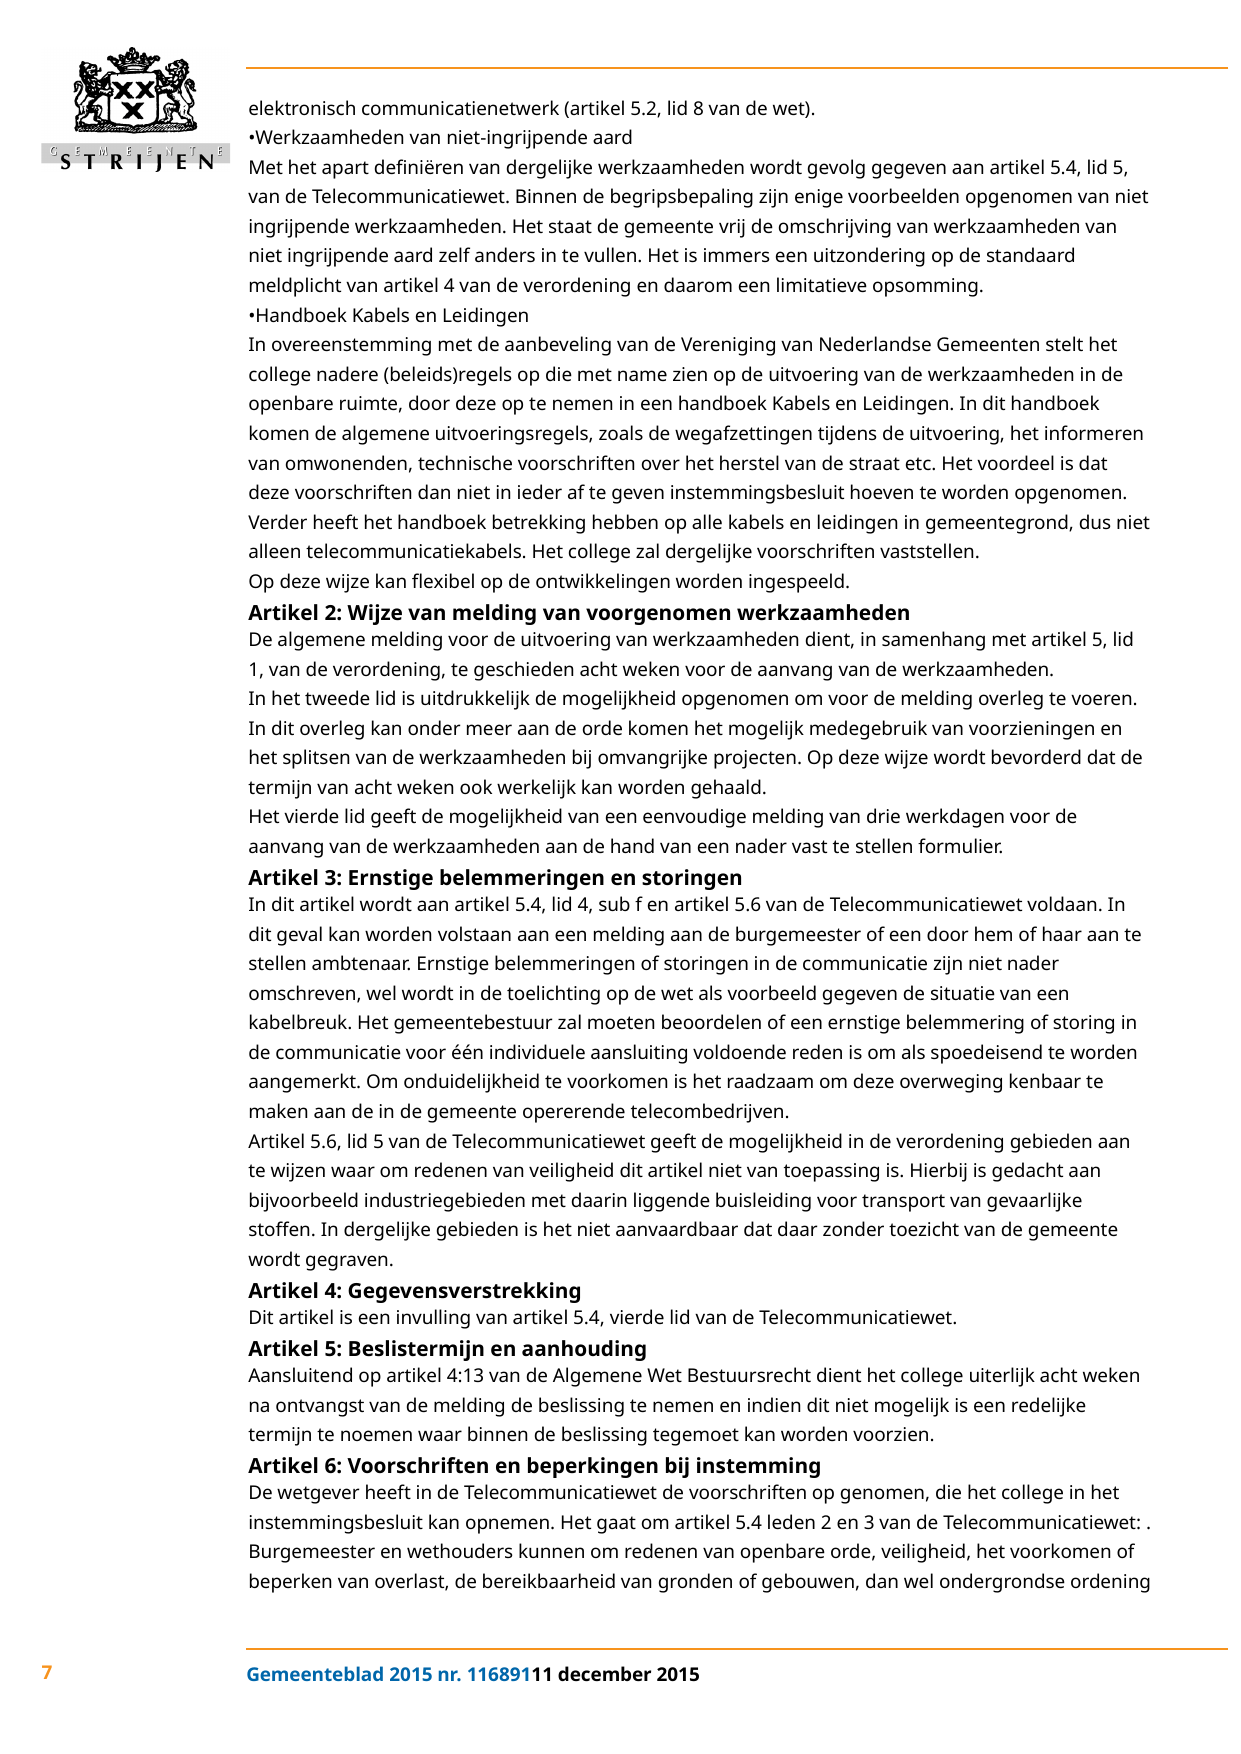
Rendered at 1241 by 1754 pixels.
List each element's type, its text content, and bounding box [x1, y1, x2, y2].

text Artikel 5: Beslistermijn en aanhouding [248, 1334, 1152, 1362]
text •Handboek Kabels en Leidingen [248, 302, 1152, 328]
picture [41, 47, 231, 172]
text Artikel 4: Gegevensverstrekking [248, 1276, 1152, 1304]
text In het tweede lid is uitdrukkelijk de mogelijkheid opgenomen om voor de melding overleg te voeren. In dit overleg kan onder meer aan de orde komen het mogelijk medegebruik van voorzieningen en het splitsen van de werkzaamheden bij omvangrijke projecten. Op deze wijze wordt bevorderd dat de termijn van acht weken ook werkelijk kan worden gehaald. [248, 685, 1152, 800]
text •Werkzaamheden van niet-ingrijpende aard [248, 124, 1152, 150]
text Aansluitend op artikel 4:13 van de Algemene Wet Bestuursrecht dient het college uiterlijk acht weken na ontvangst van de melding de beslissing te nemen en indien dit niet mogelijk is een redelijke termijn te noemen waar binnen de beslissing tegemoet kan worden voorzien. [248, 1362, 1152, 1447]
text In overeenstemming met de aanbeveling van de Vereniging van Nederlandse Gemeenten stelt het college nadere (beleids)regels op die met name zien op de uitvoering van de werkzaamheden in de openbare ruimte, door deze op te nemen in een handboek Kabels en Leidingen. In dit handboek komen de algemene uitvoeringsregels, zoals de wegafzettingen tijdens de uitvoering, het informeren van omwonenden, technische voorschriften over het herstel van de straat etc. Het voordeel is dat deze voorschriften dan niet in ieder af te geven instemmingsbesluit hoeven te worden opgenomen. Verder heeft het handboek betrekking hebben op alle kabels en leidingen in gemeentegrond, dus niet alleen telecommunicatiekabels. Het college zal dergelijke voorschriften vaststellen. [248, 331, 1152, 564]
text De wetgever heeft in de Telecommunicatiewet de voorschriften op genomen, die het college in het instemmingsbesluit kan opnemen. Het gaat om artikel 5.4 leden 2 en 3 van de Telecommunicatiewet: . Burgemeester en wethouders kunnen om redenen van openbare orde, veiligheid, het voorkomen of beperken van overlast, de bereikbaarheid van gronden of gebouwen, dan wel ondergrondse ordening [248, 1479, 1152, 1594]
text In dit artikel wordt aan artikel 5.4, lid 4, sub f en artikel 5.6 van de Telecommunicatiewet voldaan. In dit geval kan worden volstaan aan een melding aan de burgemeester of een door hem of haar aan te stellen ambtenaar. Ernstige belemmeringen of storingen in de communicatie zijn niet nader omschreven, wel wordt in de toelichting op de wet als voorbeeld gegeven de situatie van een kabelbreuk. Het gemeentebestuur zal moeten beoordelen of een ernstige belemmering of storing in de communicatie voor één individuele aansluiting voldoende reden is om als spoedeisend te worden aangemerkt. Om onduidelijkheid te voorkomen is het raadzaam om deze overweging kenbaar te maken aan de in de gemeente opererende telecombedrijven. [248, 891, 1152, 1124]
text Artikel 5.6, lid 5 van de Telecommunicatiewet geeft de mogelijkheid in de verordening gebieden aan te wijzen waar om redenen van veiligheid dit artikel niet van toepassing is. Hierbij is gedacht aan bijvoorbeeld industriegebieden met daarin liggende buisleiding voor transport van gevaarlijke stoffen. In dergelijke gebieden is het niet aanvaardbaar dat daar zonder toezicht van de gemeente wordt gegraven. [248, 1128, 1152, 1272]
text elektronisch communicatienetwerk (artikel 5.2, lid 8 van de wet). [248, 95, 1152, 121]
text De algemene melding voor de uitvoering van werkzaamheden dient, in samenhang met artikel 5, lid 1, van de verordening, te geschieden acht weken voor de aanvang van de werkzaamheden. [248, 626, 1152, 681]
text Op deze wijze kan flexibel op de ontwikkelingen worden ingespeeld. [248, 568, 1152, 594]
text Het vierde lid geeft de mogelijkheid van een eenvoudige melding van drie werkdagen voor de aanvang van de werkzaamheden aan de hand van een nader vast te stellen formulier. [248, 804, 1152, 859]
text Artikel 2: Wijze van melding van voorgenomen werkzaamheden [248, 598, 1152, 626]
text Dit artikel is een invulling van artikel 5.4, vierde lid van de Telecommunicatiewet. [248, 1304, 1152, 1330]
text Artikel 6: Voorschriften en beperkingen bij instemming [248, 1451, 1152, 1479]
text Met het apart definiëren van dergelijke werkzaamheden wordt gevolg gegeven aan artikel 5.4, lid 5, van de Telecommunicatiewet. Binnen de begripsbepaling zijn enige voorbeelden opgenomen van niet ingrijpende werkzaamheden. Het staat de gemeente vrij de omschrijving van werkzaamheden van niet ingrijpende aard zelf anders in te vullen. Het is immers een uitzondering op de standaard meldplicht van artikel 4 van de verordening en daarom een limitatieve opsomming. [248, 154, 1152, 298]
text Artikel 3: Ernstige belemmeringen en storingen [248, 863, 1152, 891]
